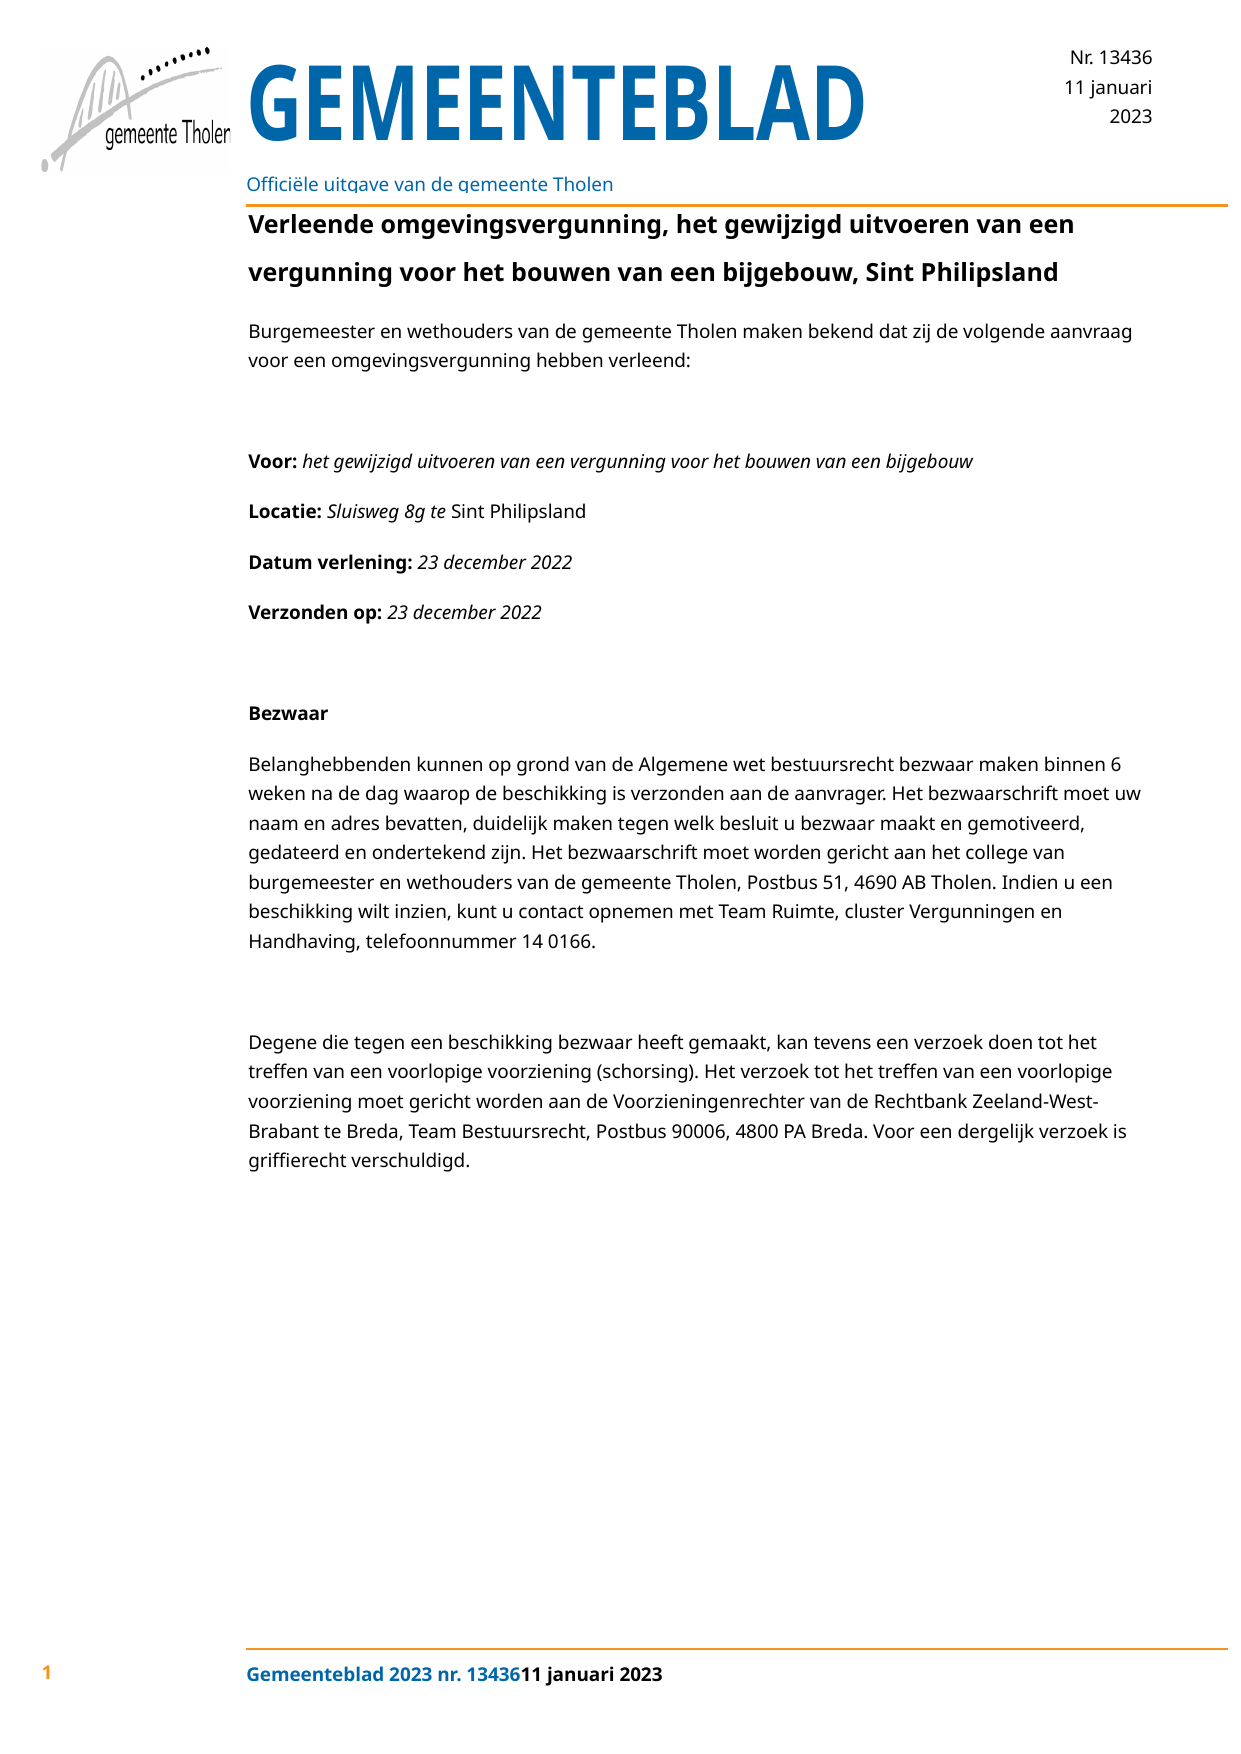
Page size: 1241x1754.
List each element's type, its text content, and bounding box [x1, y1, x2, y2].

text Verleende omgevingsvergunning, het gewijzigd uitvoeren van een vergunning voor het bouwen van een bijgebouw, Sint Philipsland [248, 207, 1152, 288]
text Bezwaar [248, 700, 1152, 726]
text Voor: het gewijzigd uitvoeren van een vergunning voor het bouwen van een bijgebouw [248, 448, 1152, 474]
text Verzonden op: 23 december 2022 [248, 599, 1152, 625]
picture [41, 47, 231, 172]
text Locatie: Sluisweg 8g te Sint Philipsland [248, 499, 1152, 524]
text Burgemeester en wethouders van de gemeente Tholen maken bekend dat zij de volgende aanvraag voor een omgevingsvergunning hebben verleend: [248, 318, 1152, 373]
text Belanghebbenden kunnen op grond van de Algemene wet bestuursrecht bezwaar maken binnen 6 weken na de dag waarop de beschikking is verzonden aan de aanvrager. Het bezwaarschrift moet uw naam en adres bevatten, duidelijk maken tegen welk besluit u bezwaar maakt en gemotiveerd, gedateerd en ondertekend zijn. Het bezwaarschrift moet worden gericht aan het college van burgemeester en wethouders van de gemeente Tholen, Postbus 51, 4690 AB Tholen. Indien u een beschikking wilt inzien, kunt u contact opnemen met Team Ruimte, cluster Vergunningen en Handhaving, telefoonnummer 14 0166. [248, 751, 1152, 954]
text Degene die tegen een beschikking bezwaar heeft gemaakt, kan tevens een verzoek doen tot het treffen van een voorlopige voorziening (schorsing). Het verzoek tot het treffen van een voorlopige voorziening moet gericht worden aan de Voorzieningenrechter van de Rechtbank Zeeland-West-Brabant te Breda, Team Bestuursrecht, Postbus 90006, 4800 PA Breda. Voor een dergelijk verzoek is griffierecht verschuldigd. [248, 1029, 1152, 1173]
text Datum verlening: 23 december 2022 [248, 549, 1152, 575]
